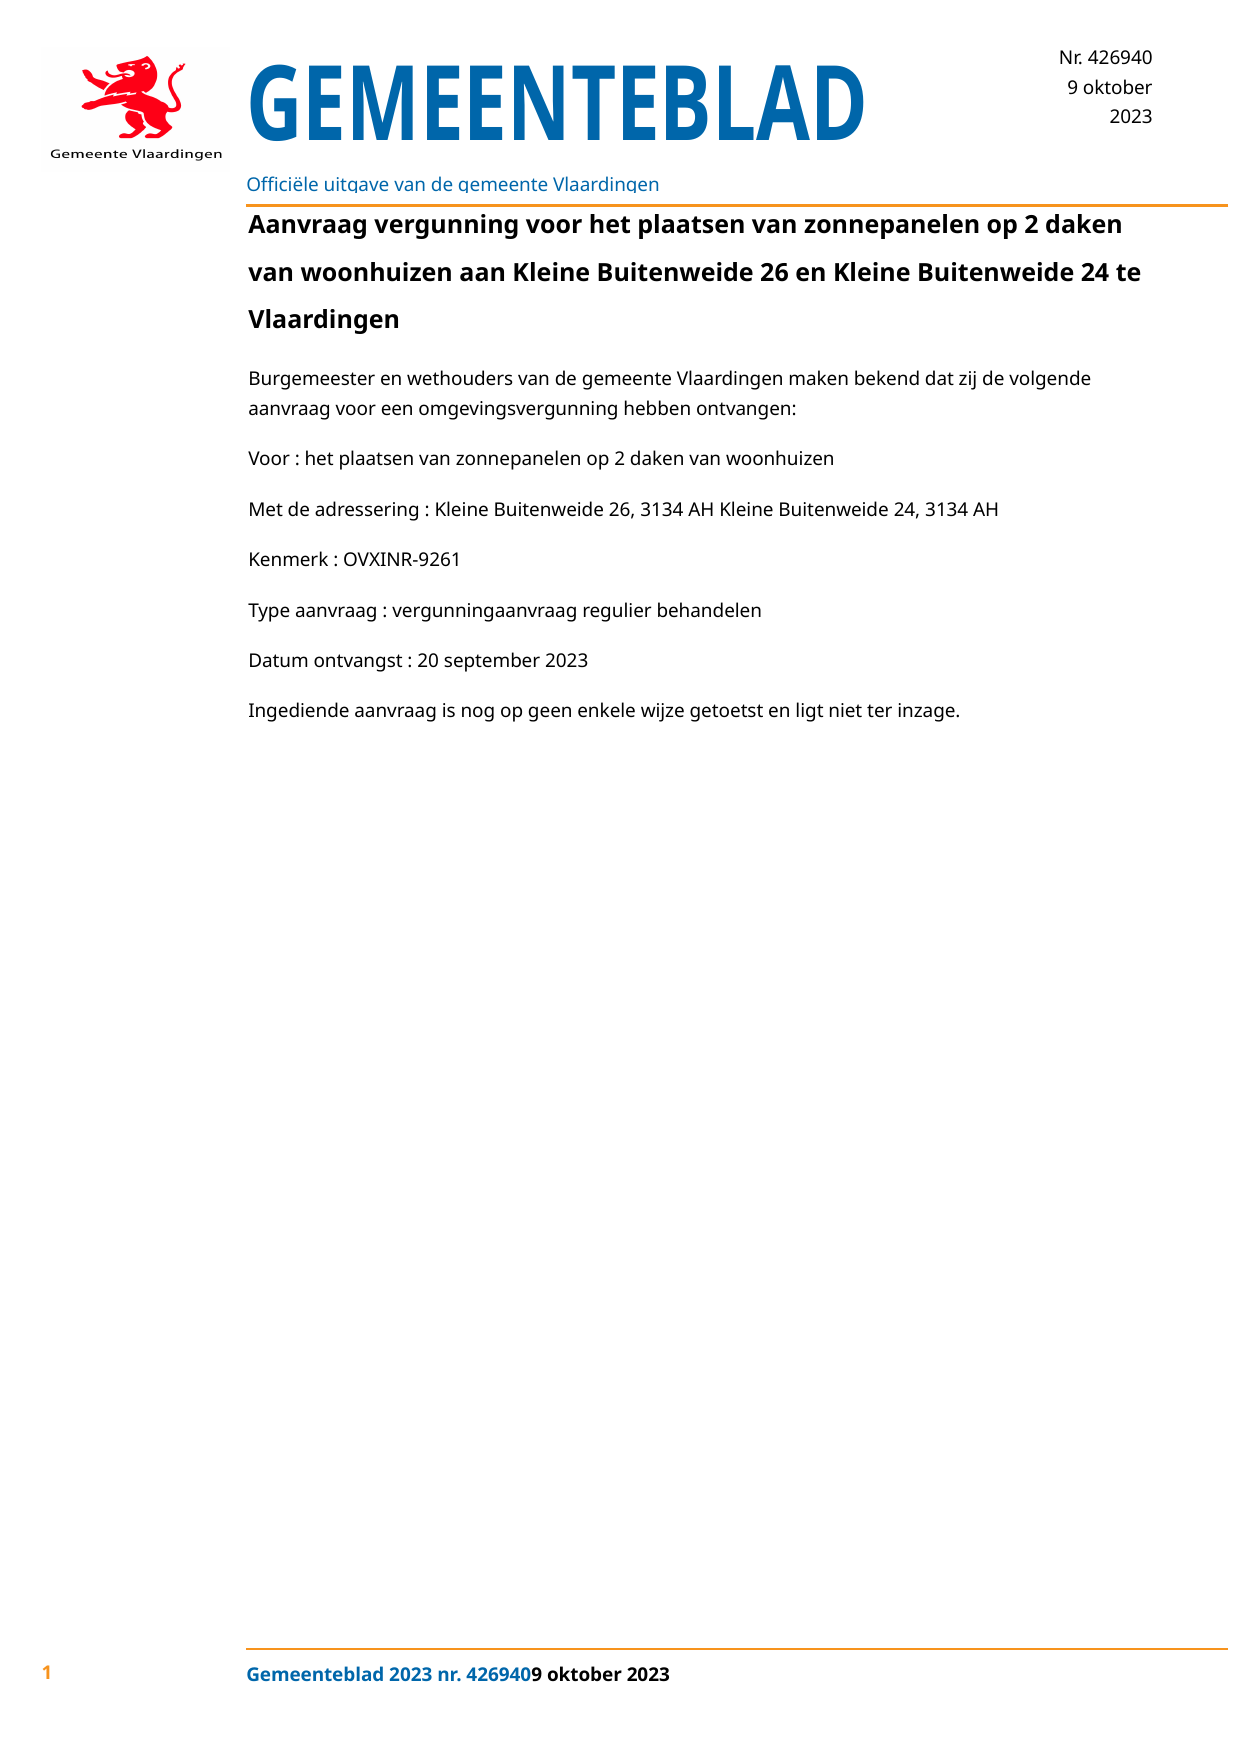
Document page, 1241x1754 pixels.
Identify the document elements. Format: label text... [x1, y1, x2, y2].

text Burgemeester en wethouders van de gemeente Vlaardingen maken bekend dat zij de volgende aanvraag voor een omgevingsvergunning hebben ontvangen: [248, 366, 1152, 421]
text Datum ontvangst : 20 september 2023 [248, 647, 1152, 673]
text Voor : het plaatsen van zonnepanelen op 2 daken van woonhuizen [248, 446, 1152, 471]
text Ingediende aanvraag is nog op geen enkele wijze getoetst en ligt niet ter inzage. [248, 698, 1152, 723]
text Aanvraag vergunning voor het plaatsen van zonnepanelen op 2 daken van woonhuizen aan Kleine Buitenweide 26 en Kleine Buitenweide 24 te Vlaardingen [248, 207, 1152, 336]
picture [41, 47, 231, 172]
text Kenmerk : OVXINR-9261 [248, 546, 1152, 572]
text Met de adressering : Kleine Buitenweide 26, 3134 AH Kleine Buitenweide 24, 3134 AH [248, 496, 1152, 522]
text Type aanvraag : vergunningaanvraag regulier behandelen [248, 597, 1152, 622]
